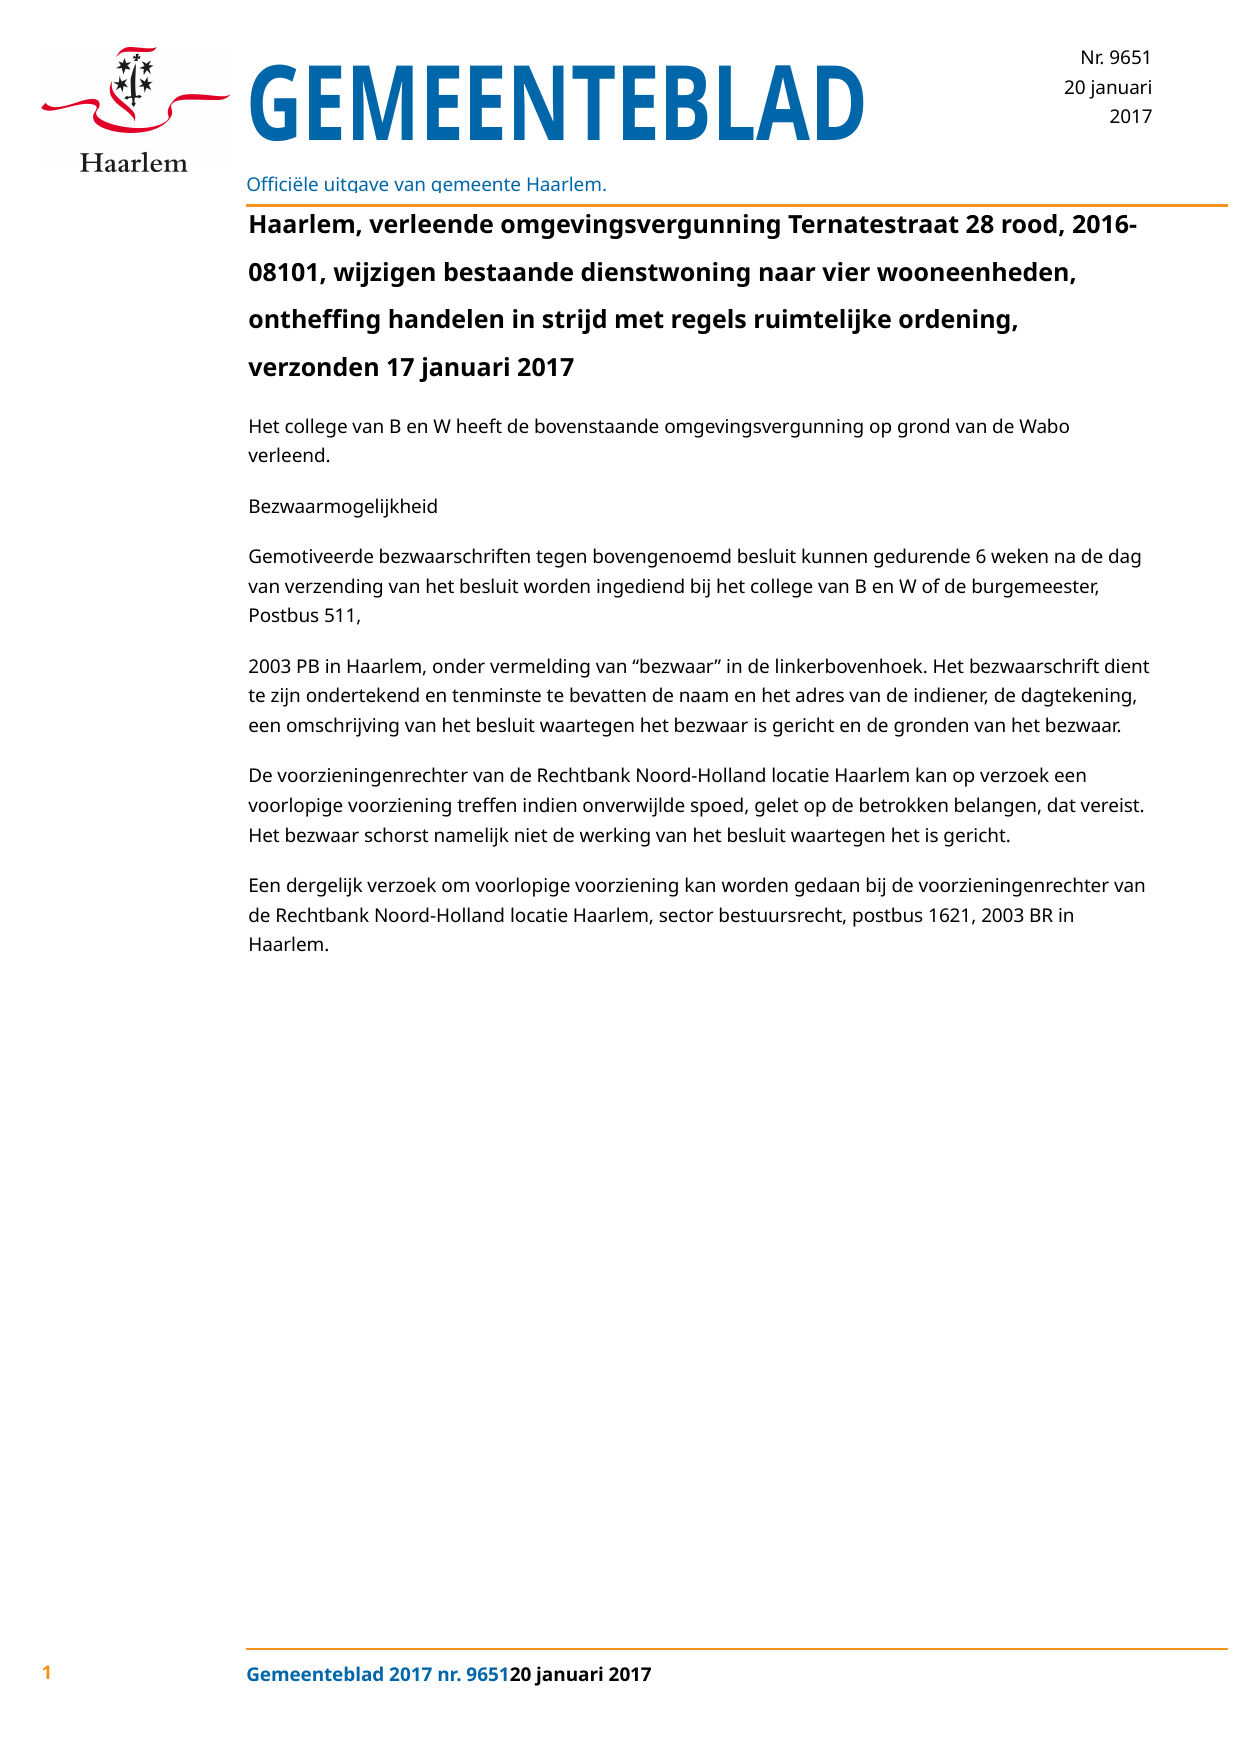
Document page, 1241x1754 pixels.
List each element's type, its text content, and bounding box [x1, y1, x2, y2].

text Een dergelijk verzoek om voorlopige voorziening kan worden gedaan bij de voorzieningenrechter van de Rechtbank Noord-Holland locatie Haarlem, sector bestuursrecht, postbus 1621, 2003 BR in Haarlem. [248, 872, 1152, 957]
text Het college van B en W heeft de bovenstaande omgevingsvergunning op grond van de Wabo verleend. [248, 413, 1152, 468]
text 2003 PB in Haarlem, onder vermelding van “bezwaar” in de linkerbovenhoek. Het bezwaarschrift dient te zijn ondertekend en tenminste te bevatten de naam en het adres van de indiener, de dagtekening, een omschrijving van het besluit waartegen het bezwaar is gericht en de gronden van het bezwaar. [248, 653, 1152, 738]
picture [41, 47, 231, 172]
text Gemotiveerde bezwaarschriften tegen bovengenoemd besluit kunnen gedurende 6 weken na de dag van verzending van het besluit worden ingediend bij het college van B en W of de burgemeester, Postbus 511, [248, 543, 1152, 628]
text Haarlem, verleende omgevingsvergunning Ternatestraat 28 rood, 2016-08101, wijzigen bestaande dienstwoning naar vier wooneenheden, ontheffing handelen in strijd met regels ruimtelijke ordening, verzonden 17 januari 2017 [248, 207, 1152, 384]
text Bezwaarmogelijkheid [248, 493, 1152, 519]
text De voorzieningenrechter van de Rechtbank Noord-Holland locatie Haarlem kan op verzoek een voorlopige voorziening treffen indien onverwijlde spoed, gelet op de betrokken belangen, dat vereist. Het bezwaar schorst namelijk niet de werking van het besluit waartegen het is gericht. [248, 763, 1152, 848]
